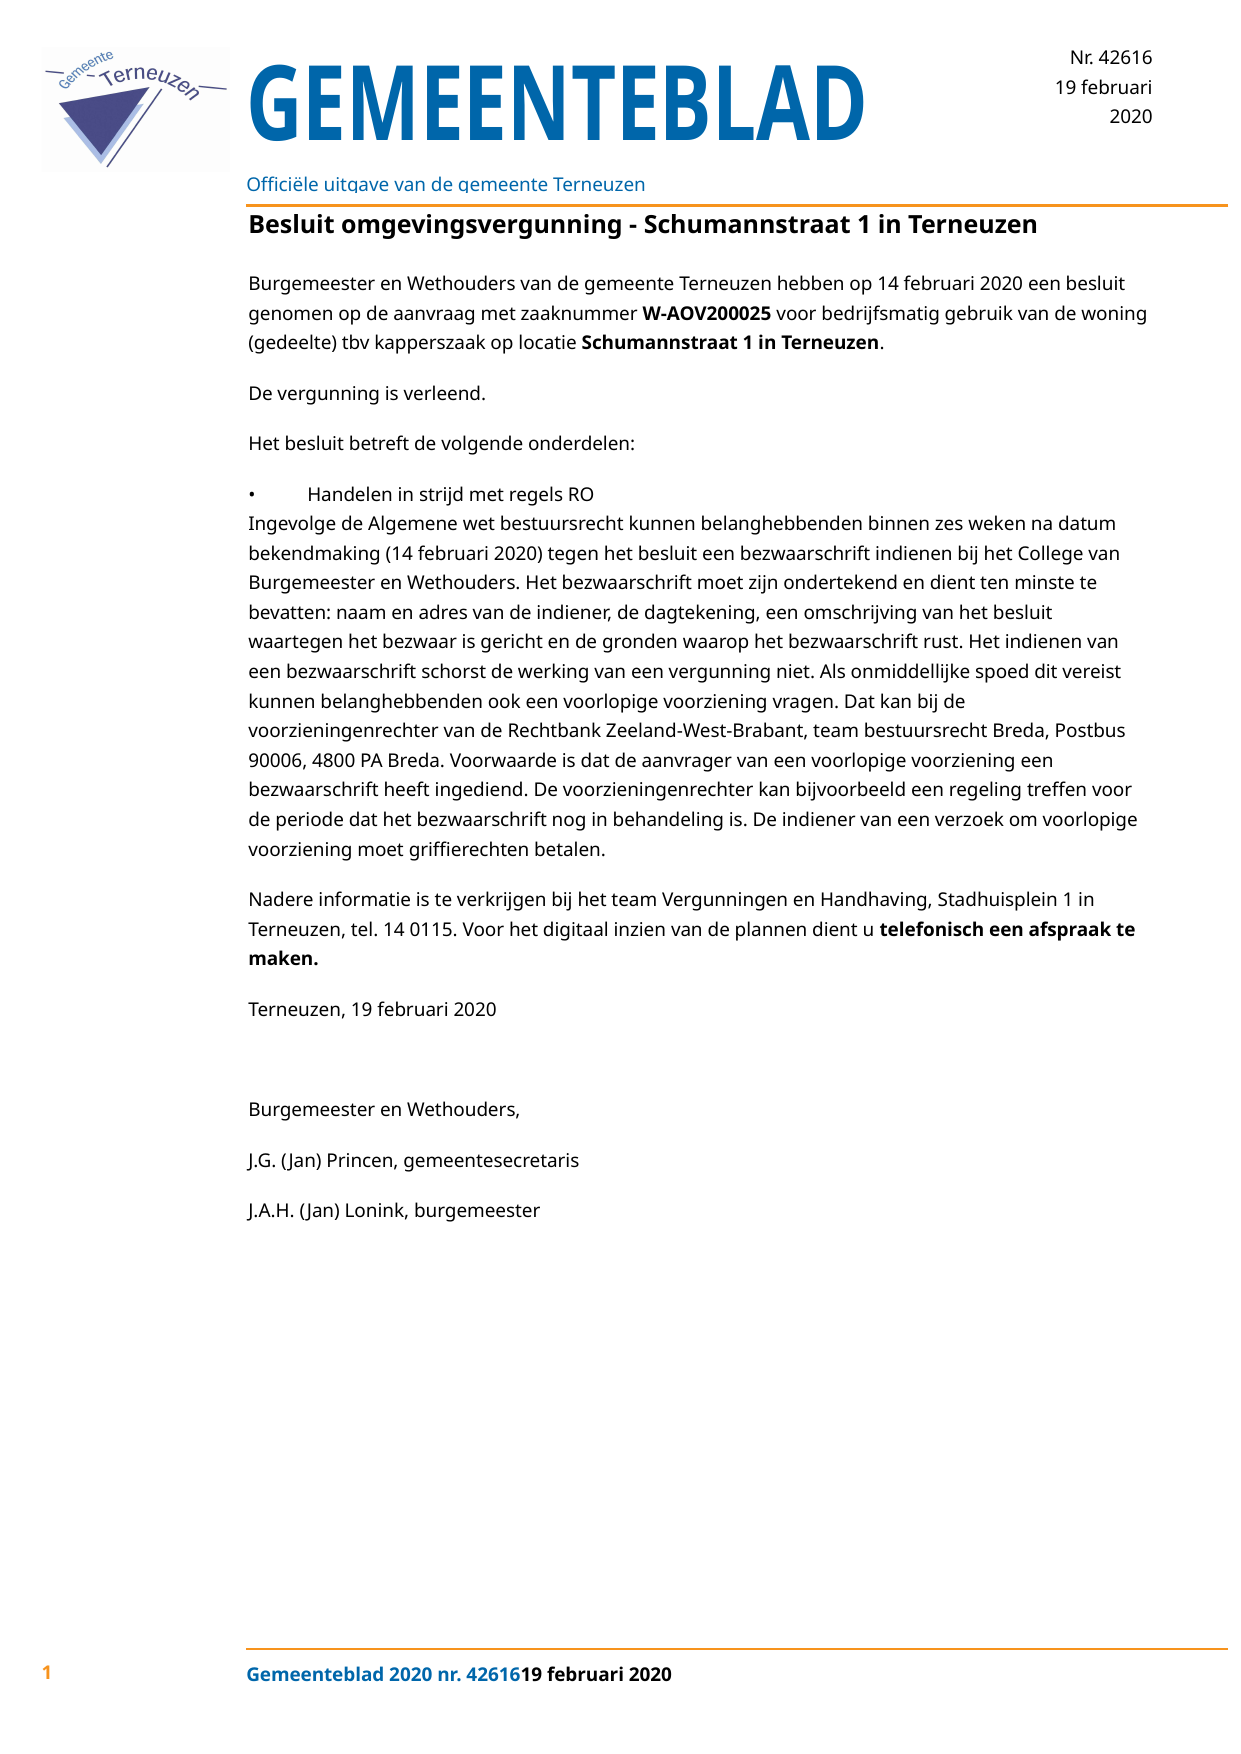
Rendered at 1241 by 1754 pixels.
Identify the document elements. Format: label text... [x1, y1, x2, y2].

text De vergunning is verleend. [248, 380, 1152, 406]
text Terneuzen, 19 februari 2020 [248, 996, 1152, 1021]
text Nadere informatie is te verkrijgen bij het team Vergunningen en Handhaving, Stadhuisplein 1 in Terneuzen, tel. 14 0115. Voor het digitaal inzien van de plannen dient u telefonisch een afspraak te maken. [248, 886, 1152, 971]
text J.A.H. (Jan) Lonink, burgemeester [248, 1197, 1152, 1223]
list Handelen in strijd met regels RO [248, 481, 1152, 506]
picture [41, 47, 231, 172]
text Het besluit betreft de volgende onderdelen: [248, 430, 1152, 456]
text J.G. (Jan) Princen, gemeentesecretaris [248, 1147, 1152, 1173]
text Besluit omgevingsvergunning - Schumannstraat 1 in Terneuzen [248, 207, 1152, 241]
text Burgemeester en Wethouders van de gemeente Terneuzen hebben op 14 februari 2020 een besluit genomen op de aanvraag met zaaknummer W-AOV200025 voor bedrijfsmatig gebruik van de woning (gedeelte) tbv kapperszaak op locatie Schumannstraat 1 in Terneuzen. [248, 270, 1152, 355]
text Burgemeester en Wethouders, [248, 1097, 1152, 1122]
text Ingevolge de Algemene wet bestuursrecht kunnen belanghebbenden binnen zes weken na datum bekendmaking (14 februari 2020) tegen het besluit een bezwaarschrift indienen bij het College van Burgemeester en Wethouders. Het bezwaarschrift moet zijn ondertekend en dient ten minste te bevatten: naam en adres van de indiener, de dagtekening, een omschrijving van het besluit waartegen het bezwaar is gericht en de gronden waarop het bezwaarschrift rust. Het indienen van een bezwaarschrift schorst de werking van een vergunning niet. Als onmiddellijke spoed dit vereist kunnen belanghebbenden ook een voorlopige voorziening vragen. Dat kan bij de voorzieningenrechter van de Rechtbank Zeeland-West-Brabant, team bestuursrecht Breda, Postbus 90006, 4800 PA Breda. Voorwaarde is dat de aanvrager van een voorlopige voorziening een bezwaarschrift heeft ingediend. De voorzieningenrechter kan bijvoorbeeld een regeling treffen voor de periode dat het bezwaarschrift nog in behandeling is. De indiener van een verzoek om voorlopige voorziening moet griffierechten betalen. [248, 510, 1152, 861]
